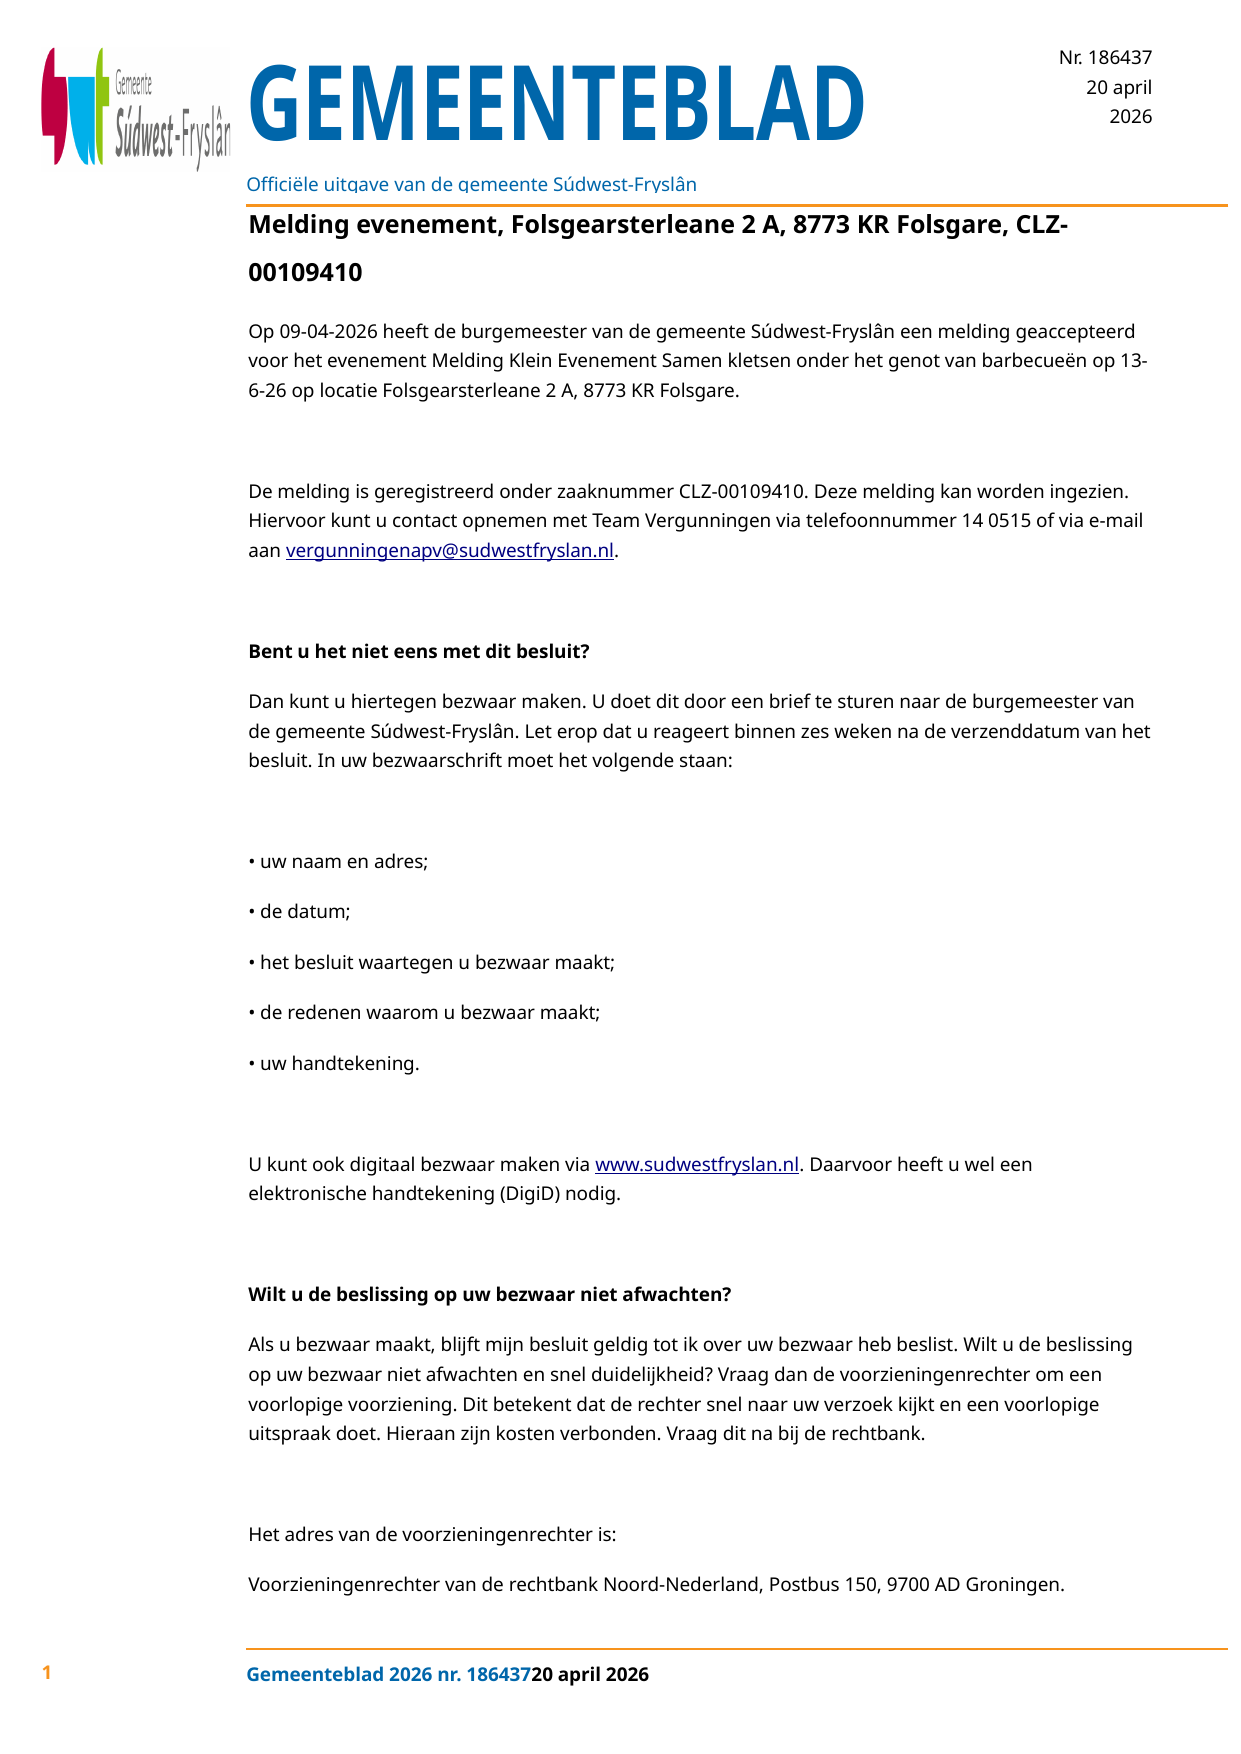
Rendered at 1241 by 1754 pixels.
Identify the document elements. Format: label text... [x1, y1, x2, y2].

text De melding is geregistreerd onder zaaknummer CLZ-00109410. Deze melding kan worden ingezien. Hiervoor kunt u contact opnemen met Team Vergunningen via telefoonnummer 14 0515 of via e-mail aan vergunningenapv@sudwestfryslan.nl. [248, 478, 1152, 563]
text U kunt ook digitaal bezwaar maken via www.sudwestfryslan.nl. Daarvoor heeft u wel een elektronische handtekening (DigiD) nodig. [248, 1151, 1152, 1206]
text Voorzieningenrechter van de rechtbank Noord-Nederland, Postbus 150, 9700 AD Groningen. [248, 1572, 1152, 1597]
picture [41, 47, 231, 172]
text Wilt u de beslissing op uw bezwaar niet afwachten? [248, 1281, 1152, 1307]
text Het adres van de voorzieningenrechter is: [248, 1521, 1152, 1547]
text • uw handtekening. [248, 1050, 1152, 1076]
text Bent u het niet eens met dit besluit? [248, 638, 1152, 664]
text • de datum; [248, 899, 1152, 924]
text Melding evenement, Folsgearsterleane 2 A, 8773 KR Folsgare, CLZ-00109410 [248, 207, 1152, 288]
text • het besluit waartegen u bezwaar maakt; [248, 949, 1152, 975]
text Als u bezwaar maakt, blijft mijn besluit geldig tot ik over uw bezwaar heb beslist. Wilt u de beslissing op uw bezwaar niet afwachten en snel duidelijkheid? Vraag dan de voorzieningenrechter om een voorlopige voorziening. Dit betekent dat de rechter snel naar uw verzoek kijkt en een voorlopige uitspraak doet. Hieraan zijn kosten verbonden. Vraag dit na bij de rechtbank. [248, 1332, 1152, 1446]
text • de redenen waarom u bezwaar maakt; [248, 999, 1152, 1025]
text Op 09-04-2026 heeft de burgemeester van de gemeente Súdwest-Fryslân een melding geaccepteerd voor het evenement Melding Klein Evenement Samen kletsen onder het genot van barbecueën op 13-6-26 op locatie Folsgearsterleane 2 A, 8773 KR Folsgare. [248, 318, 1152, 403]
text Dan kunt u hiertegen bezwaar maken. U doet dit door een brief te sturen naar de burgemeester van de gemeente Súdwest-Fryslân. Let erop dat u reageert binnen zes weken na de verzenddatum van het besluit. In uw bezwaarschrift moet het volgende staan: [248, 688, 1152, 773]
text • uw naam en adres; [248, 848, 1152, 874]
